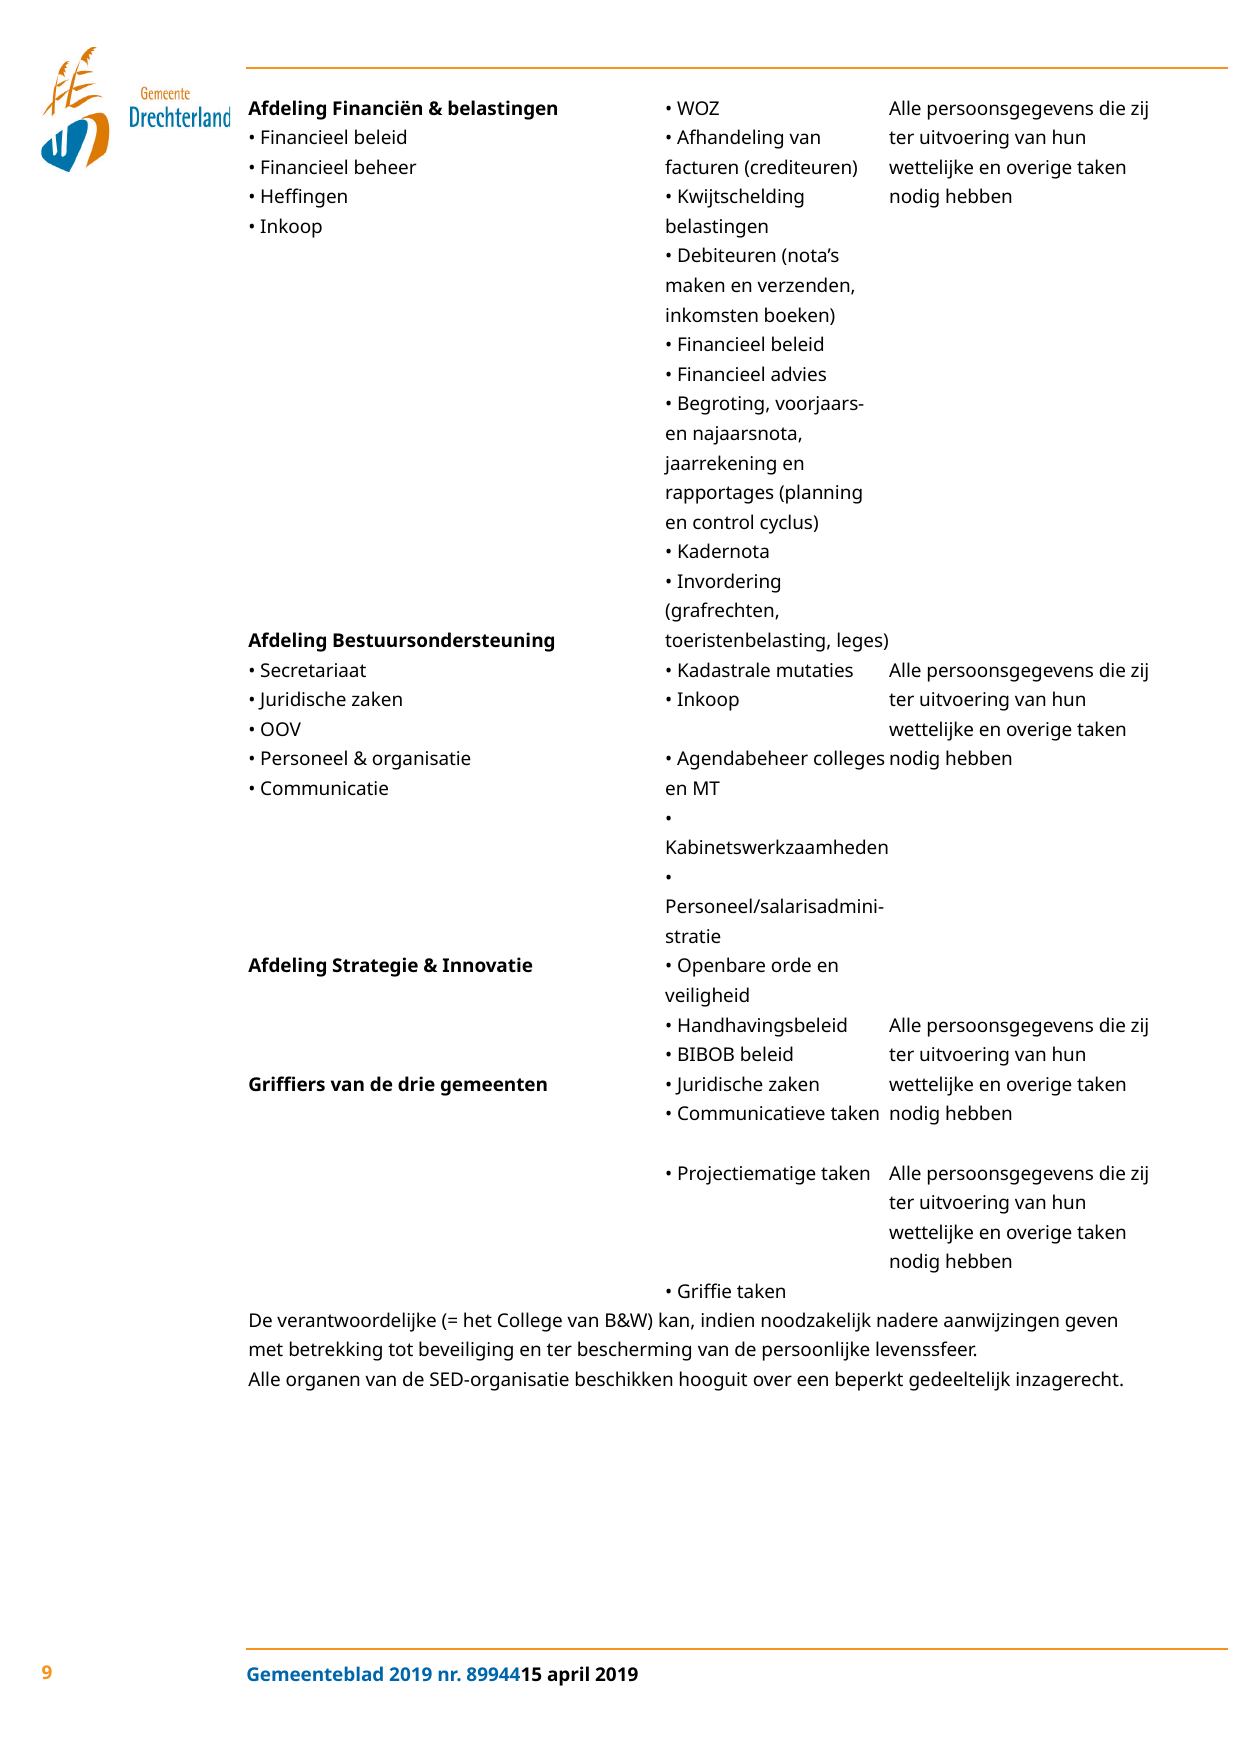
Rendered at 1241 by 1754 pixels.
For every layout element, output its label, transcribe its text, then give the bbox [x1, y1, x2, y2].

table_cell Alle persoonsgegevens die zij ter uitvoering van hun wettelijke en overige taken nodig hebben Alle persoonsgegevens die zij ter uitvoering van hun wettelijke en overige taken nodig hebben Alle persoonsgegevens die zij ter uitvoering van hun wettelijke en overige taken nodig hebben Alle persoonsgegevens die zij ter uitvoering van hun wettelijke en overige taken nodig hebben [889, 95, 1152, 1304]
table_cell Afdeling Financiën & belastingen • Financieel beleid • Financieel beheer • Heffingen • Inkoop Afdeling Bestuursondersteuning • Secretariaat • Juridische zaken • OOV • Personeel & organisatie • Communicatie Afdeling Strategie & Innovatie Griffiers van de drie gemeenten [248, 95, 665, 1304]
picture [41, 47, 231, 172]
text Alle organen van de SED-organisatie beschikken hooguit over een beperkt gedeeltelijk inzagerecht. [248, 1366, 1152, 1392]
picture [41, 158, 64, 172]
table_cell • WOZ • Afhandeling van facturen (crediteuren) • Kwijtschelding belastingen • Debiteuren (nota’s maken en verzenden, inkomsten boeken) • Financieel beleid • Financieel advies • Begroting, voorjaars- en najaarsnota, jaarrekening en rapportages (planning en control cyclus) • Kadernota • Invordering (grafrechten, toeristenbelasting, leges) • Kadastrale mutaties • Inkoop • Agendabeheer colleges en MT • Kabinetswerkzaamheden • Personeel/salarisadmini-stratie • Openbare orde en veiligheid • Handhavingsbeleid • BIBOB beleid • Juridische zaken • Communicatieve taken • Projectiematige taken • Griffie taken [665, 95, 889, 1304]
text De verantwoordelijke (= het College van B&W) kan, indien noodzakelijk nadere aanwijzingen geven met betrekking tot beveiliging en ter bescherming van de persoonlijke levenssfeer. [248, 1307, 1152, 1362]
picture [226, 115, 231, 124]
